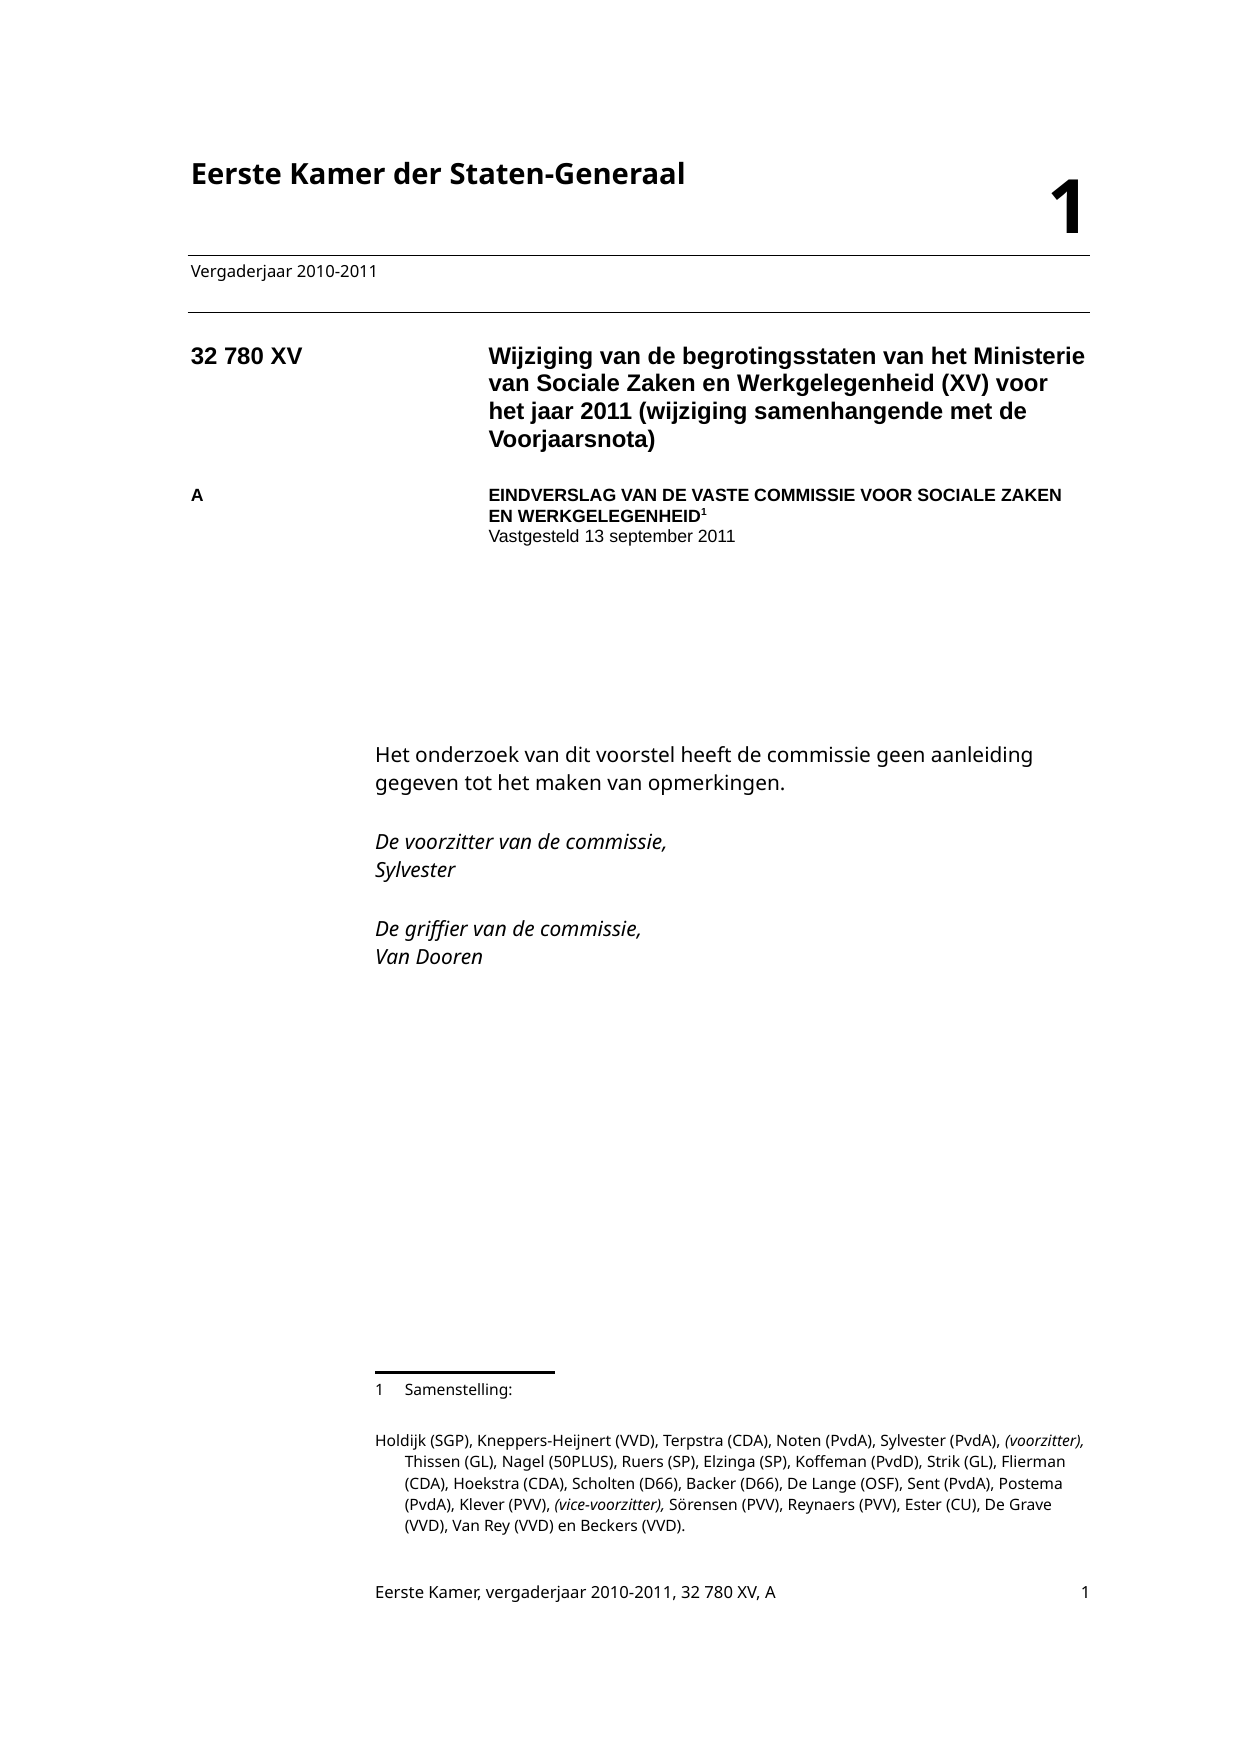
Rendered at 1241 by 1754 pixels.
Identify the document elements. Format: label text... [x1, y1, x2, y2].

table_cell 32 780 XV [188, 339, 485, 482]
text Het onderzoek van dit voorstel heeft de commissie geen aanleiding gegeven tot het maken van opmerkingen. [375, 740, 1090, 797]
table_cell Wijziging van de begrotingsstaten van het Ministerie van Sociale Zaken en Werkgelegenheid (XV) voor het jaar 2011 (wijziging samenhangende met de Voorjaarsnota) [485, 339, 1090, 482]
text De griffier van de commissie, [375, 914, 1090, 942]
table_cell EINDVERSLAG VAN DE VASTE COMMISSIE VOOR SOCIALE ZAKEN EN WERKGELEGENHEID Vastgesteld 13 september 2011 [485, 482, 1090, 622]
table_cell [485, 256, 1090, 312]
table_cell A [188, 482, 485, 622]
text De voorzitter van de commissie, [375, 827, 1090, 855]
table_header 1 [910, 150, 1090, 255]
table_header Eerste Kamer der Staten-Generaal [188, 150, 909, 255]
text Sylvester [375, 855, 1090, 884]
table_cell [188, 313, 485, 339]
table_cell [485, 313, 1090, 339]
table_cell Vergaderjaar 2010-2011 [188, 256, 485, 312]
text Van Dooren [375, 942, 1090, 971]
